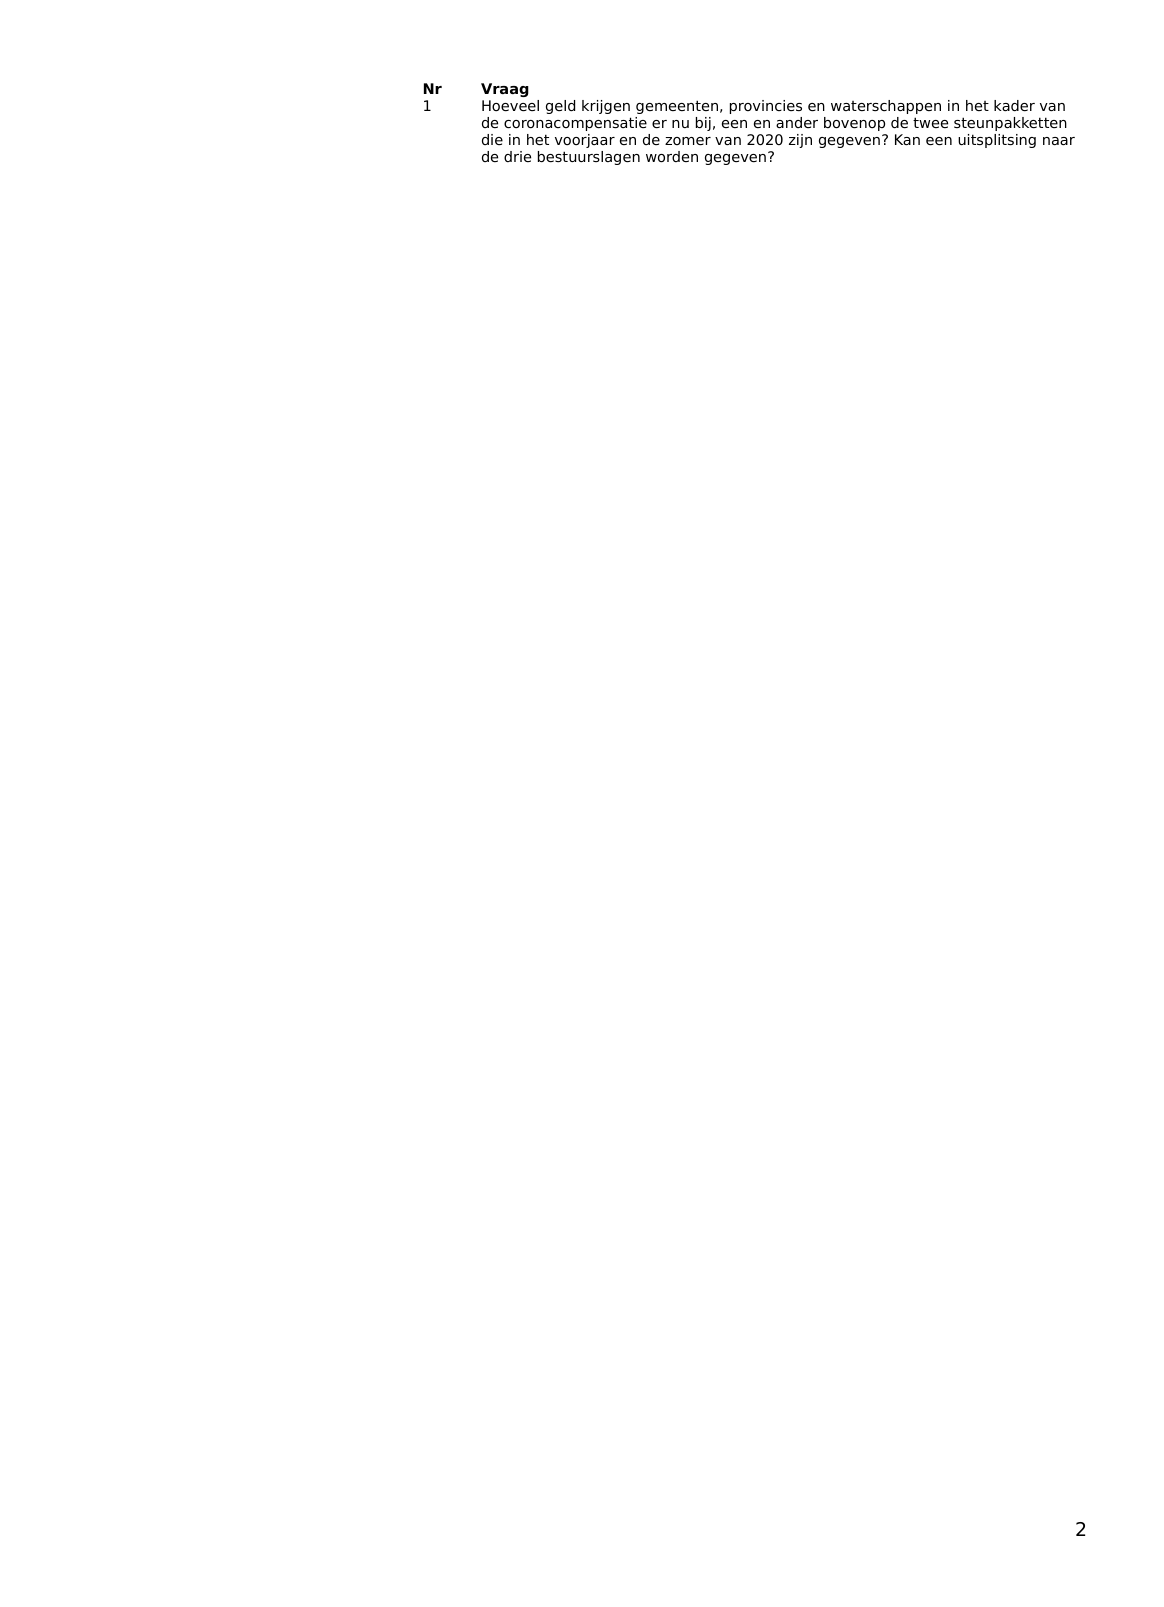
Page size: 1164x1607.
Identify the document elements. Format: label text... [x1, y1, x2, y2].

table_header Vraag [475, 81, 1087, 98]
table_cell 1 [422, 98, 475, 166]
table_header Nr [422, 81, 475, 98]
table_cell Hoeveel geld krijgen gemeenten, provincies en waterschappen in het kader van de coronacompensatie er nu bij, een en ander bovenop de twee steunpakketten die in het voorjaar en de zomer van 2020 zijn gegeven? Kan een uitsplitsing naar de drie bestuurslagen worden gegeven? [475, 98, 1087, 166]
